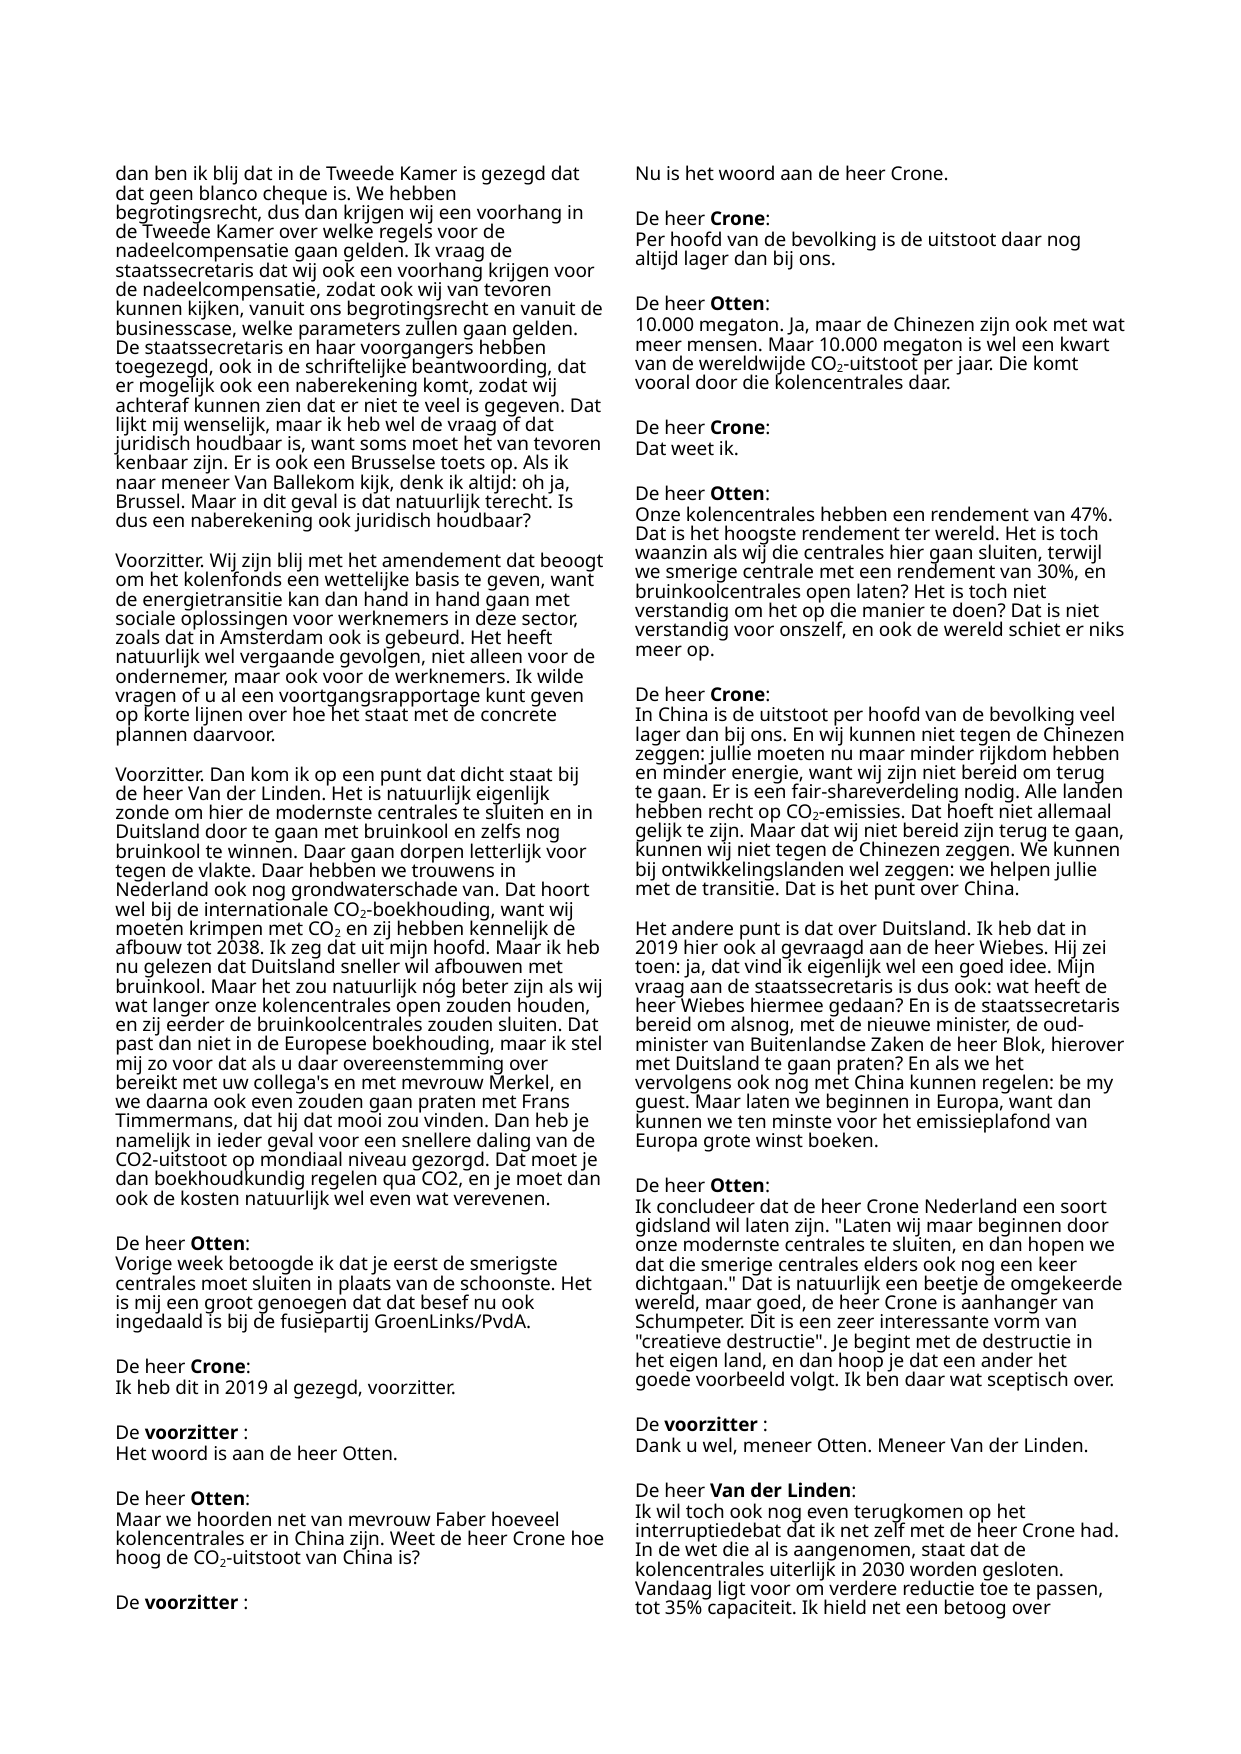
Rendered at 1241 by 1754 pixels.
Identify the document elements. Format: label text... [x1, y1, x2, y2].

text Ik heb dit in 2019 al gezegd, voorzitter. [115, 1379, 605, 1398]
text Het woord is aan de heer Otten. [115, 1445, 605, 1464]
text 10.000 megaton. Ja, maar de Chinezen zijn ook met wat meer mensen. Maar 10.000 megaton is wel een kwart van de wereldwijde CO2-uitstoot per jaar. Die komt vooral door die kolencentrales daar. [635, 316, 1125, 393]
text Vorige week betoogde ik dat je eerst de smerigste centrales moet sluiten in plaats van de schoonste. Het is mij een groot genoegen dat dat besef nu ook ingedaald is bij de fusiepartij GroenLinks/PvdA. [115, 1255, 605, 1332]
text De heer Crone: [635, 414, 1125, 440]
text De heer Otten: [635, 1172, 1125, 1198]
text De heer Van der Linden: [635, 1477, 1125, 1503]
text De heer Crone: [115, 1353, 605, 1379]
text Onze kolencentrales hebben een rendement van 47%. Dat is het hoogste rendement ter wereld. Het is toch waanzin als wij die centrales hier gaan sluiten, terwijl we smerige centrale met een rendement van 30%, en bruinkoolcentrales open laten? Het is toch niet verstandig om het op die manier te doen? Dat is niet verstandig voor onszelf, en ook de wereld schiet er niks meer op. [635, 506, 1125, 660]
text De heer Crone: [635, 681, 1125, 706]
text Dat weet ik. [635, 440, 1125, 459]
text Ik wil toch ook nog even terugkomen op het interruptiedebat dat ik net zelf met de heer Crone had. In de wet die al is aangenomen, staat dat de kolencentrales uiterlijk in 2030 worden gesloten. Vandaag ligt voor om verdere reductie toe te passen, tot 35% capaciteit. Ik hield net een betoog over [635, 1503, 1125, 1618]
text dan ben ik blij dat in de Tweede Kamer is gezegd dat dat geen blanco cheque is. We hebben begrotingsrecht, dus dan krijgen wij een voorhang in de Tweede Kamer over welke regels voor de nadeelcompensatie gaan gelden. Ik vraag de staatssecretaris dat wij ook een voorhang krijgen voor de nadeelcompensatie, zodat ook wij van tevoren kunnen kijken, vanuit ons begrotingsrecht en vanuit de businesscase, welke parameters zullen gaan gelden. De staatssecretaris en haar voorgangers hebben toegezegd, ook in de schriftelijke beantwoording, dat er mogelijk ook een naberekening komt, zodat wij achteraf kunnen zien dat er niet te veel is gegeven. Dat lijkt mij wenselijk, maar ik heb wel de vraag of dat juridisch houdbaar is, want soms moet het van tevoren kenbaar zijn. Er is ook een Brusselse toets op. Als ik naar meneer Van Ballekom kijk, denk ik altijd: oh ja, Brussel. Maar in dit geval is dat natuurlijk terecht. Is dus een naberekening ook juridisch houdbaar? [115, 165, 605, 531]
text Het andere punt is dat over Duitsland. Ik heb dat in 2019 hier ook al gevraagd aan de heer Wiebes. Hij zei toen: ja, dat vind ik eigenlijk wel een goed idee. Mijn vraag aan de staatssecretaris is dus ook: wat heeft de heer Wiebes hiermee gedaan? En is de staatssecretaris bereid om alsnog, met de nieuwe minister, de oud-minister van Buitenlandse Zaken de heer Blok, hierover met Duitsland te gaan praten? En als we het vervolgens ook nog met China kunnen regelen: be my guest. Maar laten we beginnen in Europa, want dan kunnen we ten minste voor het emissieplafond van Europa grote winst boeken. [635, 920, 1125, 1151]
text Ik concludeer dat de heer Crone Nederland een soort gidsland wil laten zijn. "Laten wij maar beginnen door onze modernste centrales te sluiten, en dan hopen we dat die smerige centrales elders ook nog een keer dichtgaan." Dat is natuurlijk een beetje de omgekeerde wereld, maar goed, de heer Crone is aanhanger van Schumpeter. Dit is een zeer interessante vorm van "creatieve destructie". Je begint met de destructie in het eigen land, en dan hoop je dat een ander het goede voorbeeld volgt. Ik ben daar wat sceptisch over. [635, 1198, 1125, 1390]
text De heer Otten: [115, 1485, 605, 1511]
text Per hoofd van de bevolking is de uitstoot daar nog altijd lager dan bij ons. [635, 231, 1125, 270]
text Nu is het woord aan de heer Crone. [635, 165, 1125, 184]
text De heer Otten: [115, 1230, 605, 1255]
text De heer Crone: [635, 205, 1125, 231]
text Maar we hoorden net van mevrouw Faber hoeveel kolencentrales er in China zijn. Weet de heer Crone hoe hoog de CO2-uitstoot van China is? [115, 1511, 605, 1568]
text Voorzitter. Wij zijn blij met het amendement dat beoogt om het kolenfonds een wettelijke basis te geven, want de energietransitie kan dan hand in hand gaan met sociale oplossingen voor werknemers in deze sector, zoals dat in Amsterdam ook is gebeurd. Het heeft natuurlijk wel vergaande gevolgen, niet alleen voor de ondernemer, maar ook voor de werknemers. Ik wilde vragen of u al een voortgangsrapportage kunt geven op korte lijnen over hoe het staat met de concrete plannen daarvoor. [115, 552, 605, 745]
text De voorzitter : [115, 1419, 605, 1445]
text De heer Otten: [635, 480, 1125, 506]
text In China is de uitstoot per hoofd van de bevolking veel lager dan bij ons. En wij kunnen niet tegen de Chinezen zeggen: jullie moeten nu maar minder rijkdom hebben en minder energie, want wij zijn niet bereid om terug te gaan. Er is een fair-shareverdeling nodig. Alle landen hebben recht op CO2-emissies. Dat hoeft niet allemaal gelijk te zijn. Maar dat wij niet bereid zijn terug te gaan, kunnen wij niet tegen de Chinezen zeggen. We kunnen bij ontwikkelingslanden wel zeggen: we helpen jullie met de transitie. Dat is het punt over China. [635, 706, 1125, 899]
text Dank u wel, meneer Otten. Meneer Van der Linden. [635, 1437, 1125, 1456]
text De heer Otten: [635, 291, 1125, 316]
text De voorzitter : [115, 1589, 605, 1615]
text Voorzitter. Dan kom ik op een punt dat dicht staat bij de heer Van der Linden. Het is natuurlijk eigenlijk zonde om hier de modernste centrales te sluiten en in Duitsland door te gaan met bruinkool en zelfs nog bruinkool te winnen. Daar gaan dorpen letterlijk voor tegen de vlakte. Daar hebben we trouwens in Nederland ook nog grondwaterschade van. Dat hoort wel bij de internationale CO2-boekhouding, want wij moeten krimpen met CO2 en zij hebben kennelijk de afbouw tot 2038. Ik zeg dat uit mijn hoofd. Maar ik heb nu gelezen dat Duitsland sneller wil afbouwen met bruinkool. Maar het zou natuurlijk nóg beter zijn als wij wat langer onze kolencentrales open zouden houden, en zij eerder de bruinkoolcentrales zouden sluiten. Dat past dan niet in de Europese boekhouding, maar ik stel mij zo voor dat als u daar overeenstemming over bereikt met uw collega's en met mevrouw Merkel, en we daarna ook even zouden gaan praten met Frans Timmermans, dat hij dat mooi zou vinden. Dan heb je namelijk in ieder geval voor een snellere daling van de CO2-uitstoot op mondiaal niveau gezorgd. Dat moet je dan boekhoudkundig regelen qua CO2, en je moet dan ook de kosten natuurlijk wel even wat verevenen. [115, 766, 605, 1209]
text De voorzitter : [635, 1411, 1125, 1437]
